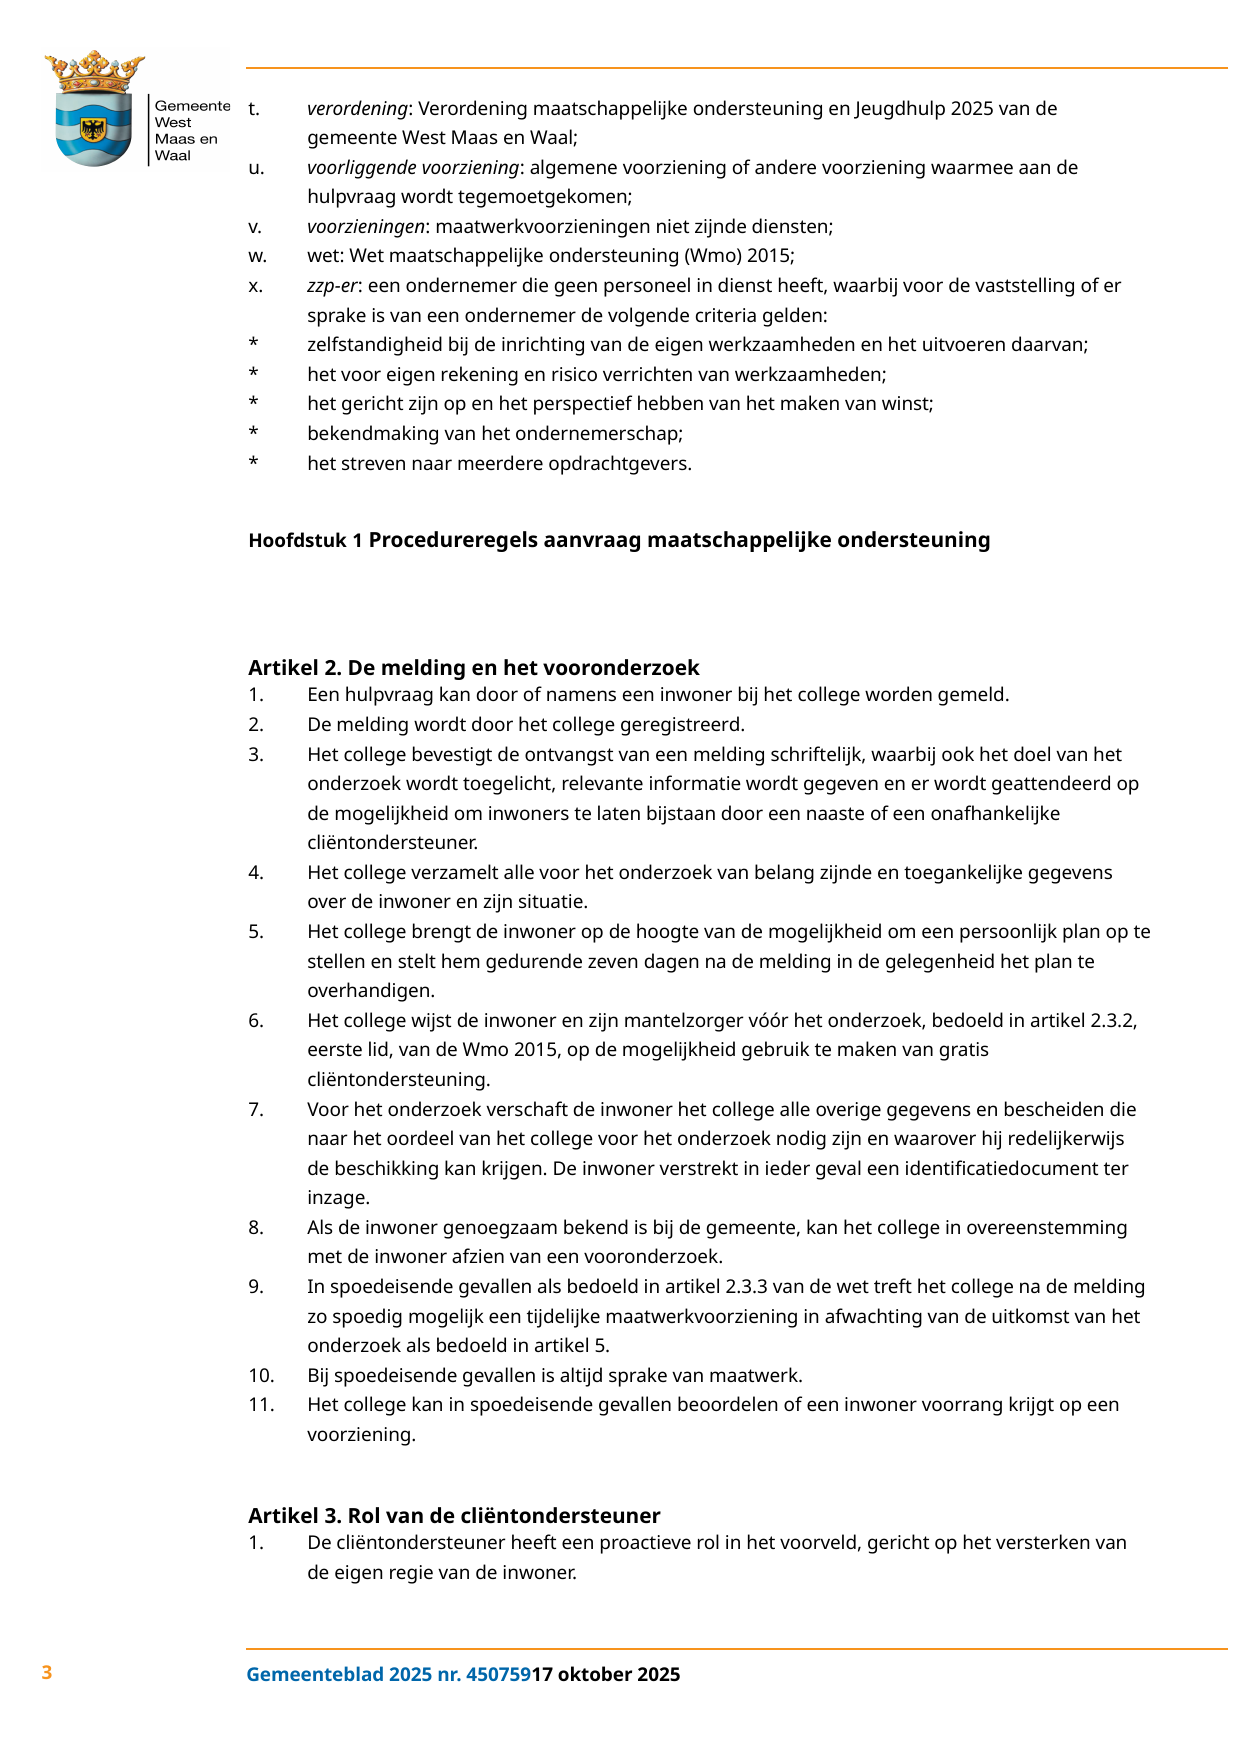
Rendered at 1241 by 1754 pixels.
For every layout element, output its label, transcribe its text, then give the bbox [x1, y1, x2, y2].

text Hoofdstuk 1 Procedureregels aanvraag maatschappelijke ondersteuning [248, 525, 1152, 553]
list Het college wijst de inwoner en zijn mantelzorger vóór het onderzoek, bedoeld in artikel 2.3.2, eerste lid, van de Wmo 2015, op de mogelijkheid gebruik te maken van gratis cliëntondersteuning. [248, 1007, 1152, 1092]
list In spoedeisende gevallen als bedoeld in artikel 2.3.3 van de wet treft het college na de melding zo spoedig mogelijk een tijdelijke maatwerkvoorziening in afwachting van de uitkomst van het onderzoek als bedoeld in artikel 5. [248, 1273, 1152, 1358]
list Bij spoedeisende gevallen is altijd sprake van maatwerk. [248, 1362, 1152, 1388]
list De melding wordt door het college geregistreerd. [248, 711, 1152, 737]
list verordening: Verordening maatschappelijke ondersteuning en Jeugdhulp 2025 van de gemeente West Maas en Waal; [248, 95, 1152, 150]
list Het college bevestigt de ontvangst van een melding schriftelijk, waarbij ook het doel van het onderzoek wordt toegelicht, relevante informatie wordt gegeven en er wordt geattendeerd op de mogelijkheid om inwoners te laten bijstaan door een naaste of een onafhankelijke cliëntondersteuner. [248, 741, 1152, 855]
list Het college verzamelt alle voor het onderzoek van belang zijnde en toegankelijke gegevens over de inwoner en zijn situatie. [248, 859, 1152, 914]
list Als de inwoner genoegzaam bekend is bij de gemeente, kan het college in overeenstemming met de inwoner afzien van een vooronderzoek. [248, 1214, 1152, 1269]
list De cliëntondersteuner heeft een proactieve rol in het voorveld, gericht op het versterken van de eigen regie van de inwoner. [248, 1529, 1152, 1585]
list voorliggende voorziening: algemene voorziening of andere voorziening waarmee aan de hulpvraag wordt tegemoetgekomen; [248, 154, 1152, 209]
list zelfstandigheid bij de inrichting van de eigen werkzaamheden en het uitvoeren daarvan; [248, 331, 1152, 357]
list Een hulpvraag kan door of namens een inwoner bij het college worden gemeld. [248, 682, 1152, 707]
list voorzieningen: maatwerkvoorzieningen niet zijnde diensten; [248, 213, 1152, 239]
list wet: Wet maatschappelijke ondersteuning (Wmo) 2015; [248, 243, 1152, 268]
text Artikel 2. De melding en het vooronderzoek [248, 653, 1152, 682]
list het streven naar meerdere opdrachtgevers. [248, 450, 1152, 476]
picture [41, 47, 231, 172]
list Het college brengt de inwoner op de hoogte van de mogelijkheid om een persoonlijk plan op te stellen en stelt hem gedurende zeven dagen na de melding in de gelegenheid het plan te overhandigen. [248, 918, 1152, 1003]
list Voor het onderzoek verschaft de inwoner het college alle overige gegevens en bescheiden die naar het oordeel van het college voor het onderzoek nodig zijn en waarover hij redelijkerwijs de beschikking kan krijgen. De inwoner verstrekt in ieder geval een identificatiedocument ter inzage. [248, 1096, 1152, 1210]
list bekendmaking van het ondernemerschap; [248, 420, 1152, 446]
list Het college kan in spoedeisende gevallen beoordelen of een inwoner voorrang krijgt op een voorziening. [248, 1392, 1152, 1447]
text Artikel 3. Rol van de cliëntondersteuner [248, 1501, 1152, 1529]
list zzp-er: een ondernemer die geen personeel in dienst heeft, waarbij voor de vaststelling of er sprake is van een ondernemer de volgende criteria gelden: [248, 272, 1152, 328]
list het gericht zijn op en het perspectief hebben van het maken van winst; [248, 391, 1152, 416]
list het voor eigen rekening en risico verrichten van werkzaamheden; [248, 361, 1152, 387]
